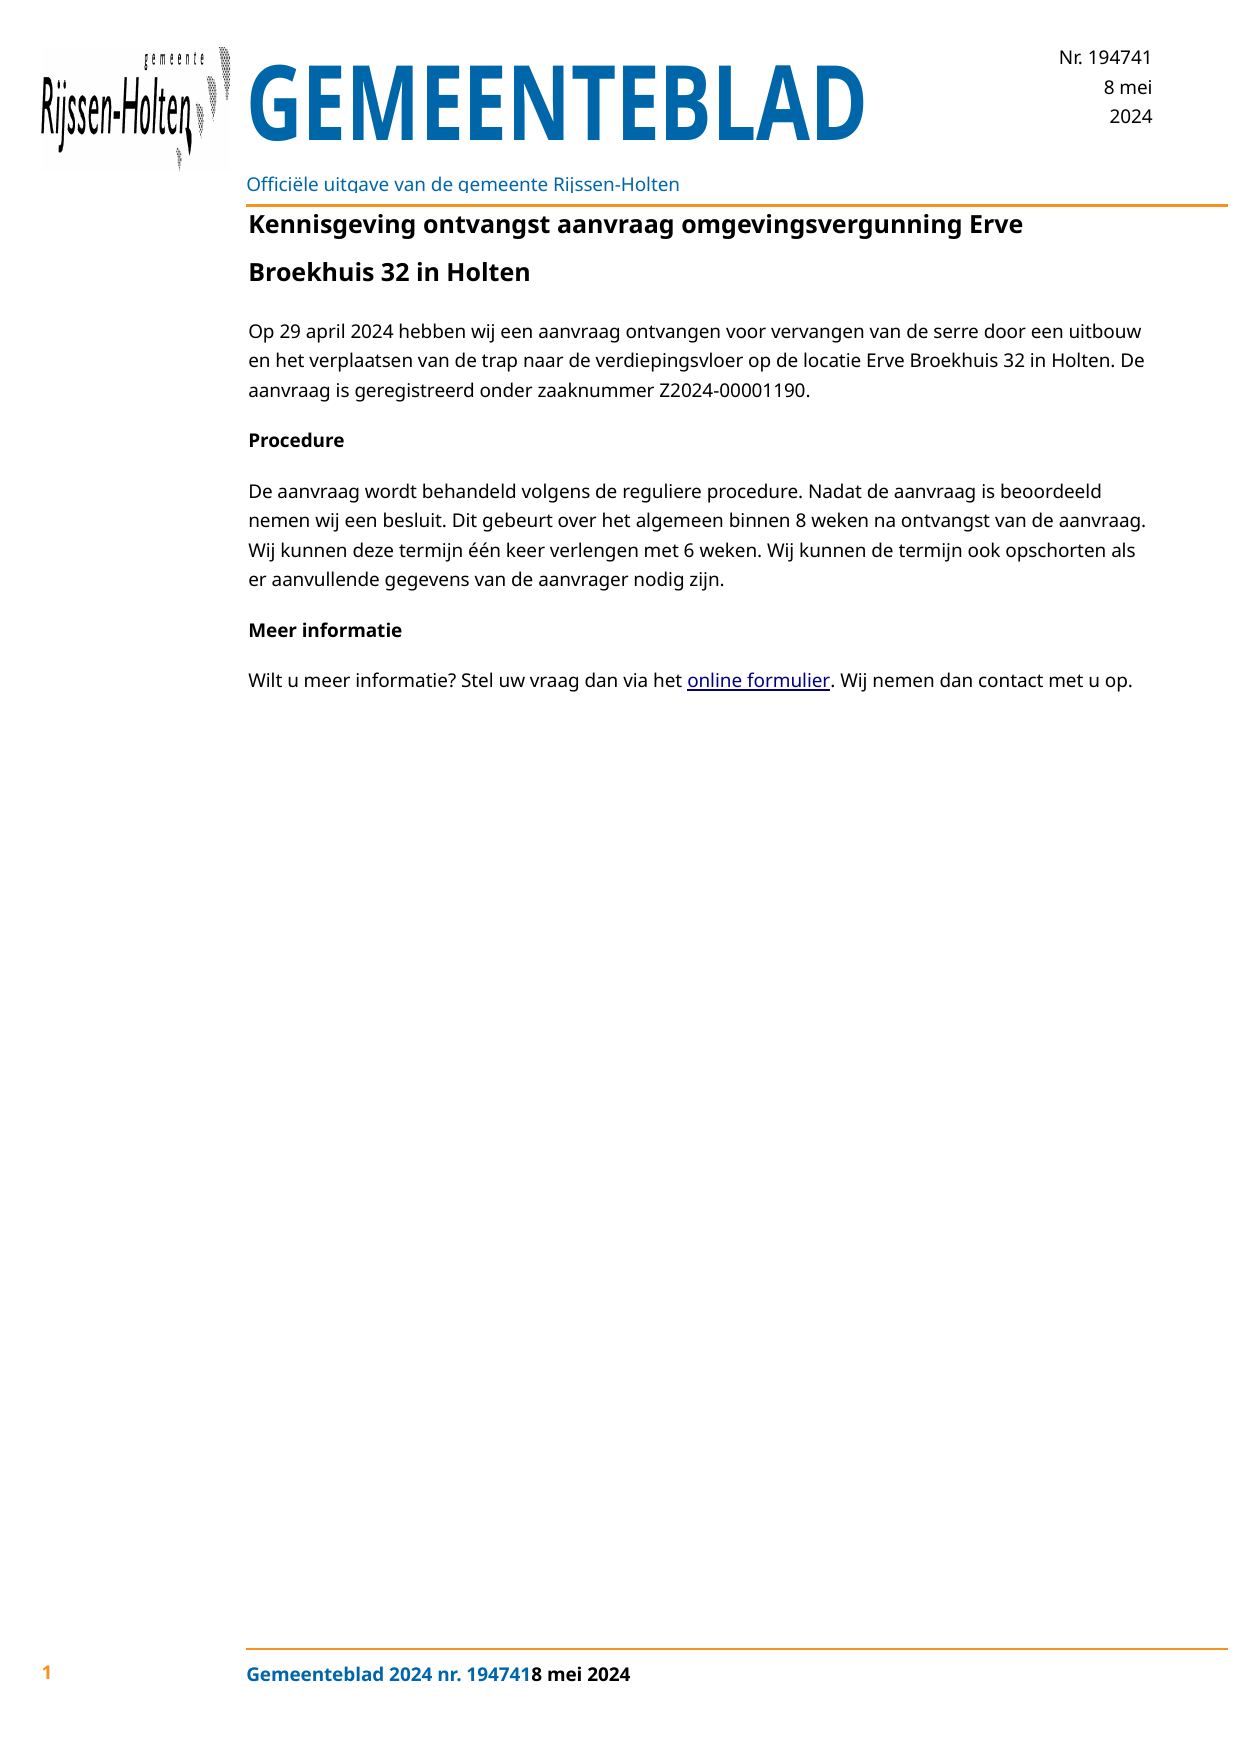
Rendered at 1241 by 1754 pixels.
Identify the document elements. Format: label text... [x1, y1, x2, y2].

text Procedure [248, 427, 1152, 453]
text Op 29 april 2024 hebben wij een aanvraag ontvangen voor vervangen van de serre door een uitbouw en het verplaatsen van de trap naar de verdiepingsvloer op de locatie Erve Broekhuis 32 in Holten. De aanvraag is geregistreerd onder zaaknummer Z2024-00001190. [248, 318, 1152, 403]
text Meer informatie [248, 617, 1152, 643]
picture [41, 47, 231, 172]
text De aanvraag wordt behandeld volgens de reguliere procedure. Nadat de aanvraag is beoordeeld nemen wij een besluit. Dit gebeurt over het algemeen binnen 8 weken na ontvangst van de aanvraag. Wij kunnen deze termijn één keer verlengen met 6 weken. Wij kunnen de termijn ook opschorten als er aanvullende gegevens van de aanvrager nodig zijn. [248, 478, 1152, 592]
text Kennisgeving ontvangst aanvraag omgevingsvergunning Erve Broekhuis 32 in Holten [248, 207, 1152, 288]
text Wilt u meer informatie? Stel uw vraag dan via het online formulier. Wij nemen dan contact met u op. [248, 667, 1152, 693]
